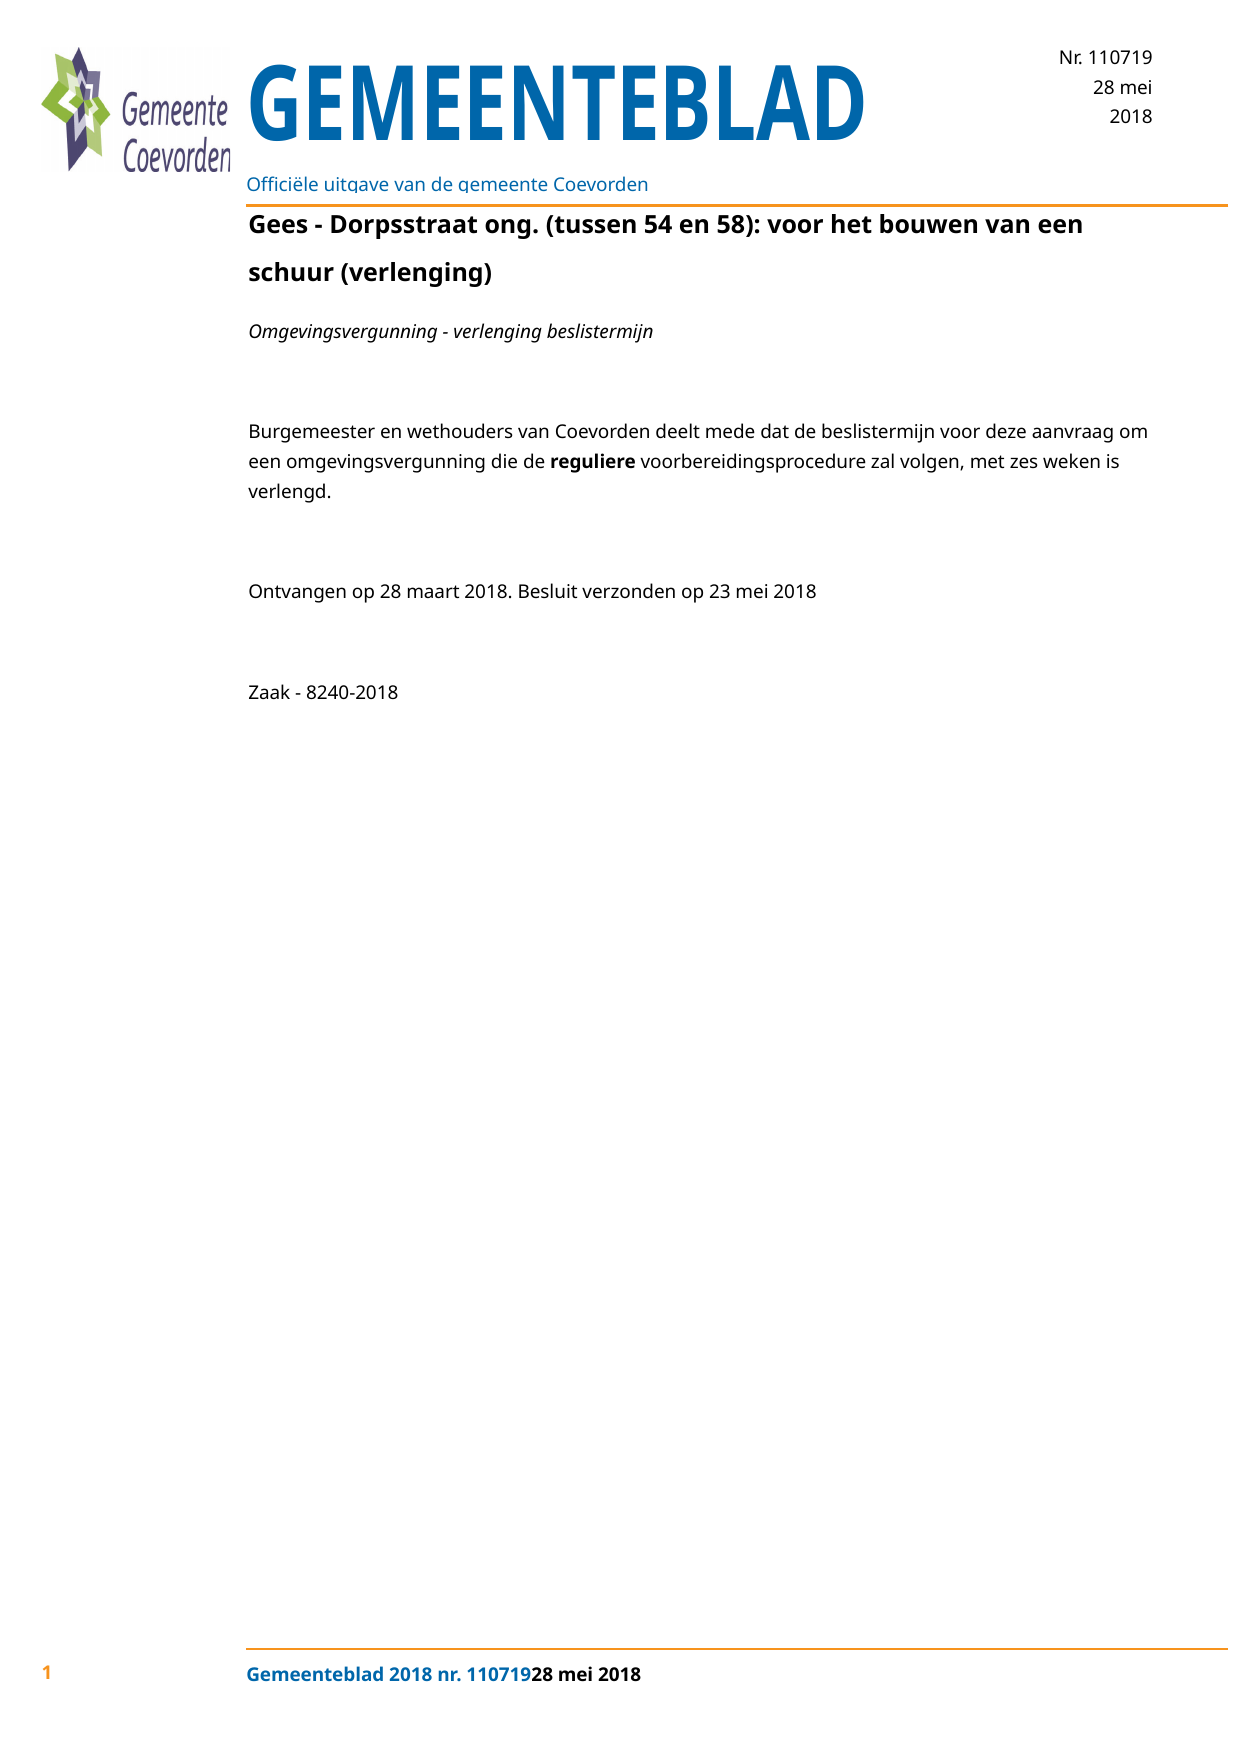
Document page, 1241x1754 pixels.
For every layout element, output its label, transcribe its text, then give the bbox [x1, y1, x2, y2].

text Ontvangen op 28 maart 2018. Besluit verzonden op 23 mei 2018 [248, 579, 1152, 604]
picture [41, 47, 231, 172]
text Gees - Dorpsstraat ong. (tussen 54 en 58): voor het bouwen van een schuur (verlenging) [248, 207, 1152, 288]
text Omgevingsvergunning - verlenging beslistermijn [248, 318, 1152, 344]
text Burgemeester en wethouders van Coevorden deelt mede dat de beslistermijn voor deze aanvraag om een omgevingsvergunning die de reguliere voorbereidingsprocedure zal volgen, met zes weken is verlengd. [248, 419, 1152, 504]
text Zaak - 8240-2018 [248, 679, 1152, 705]
